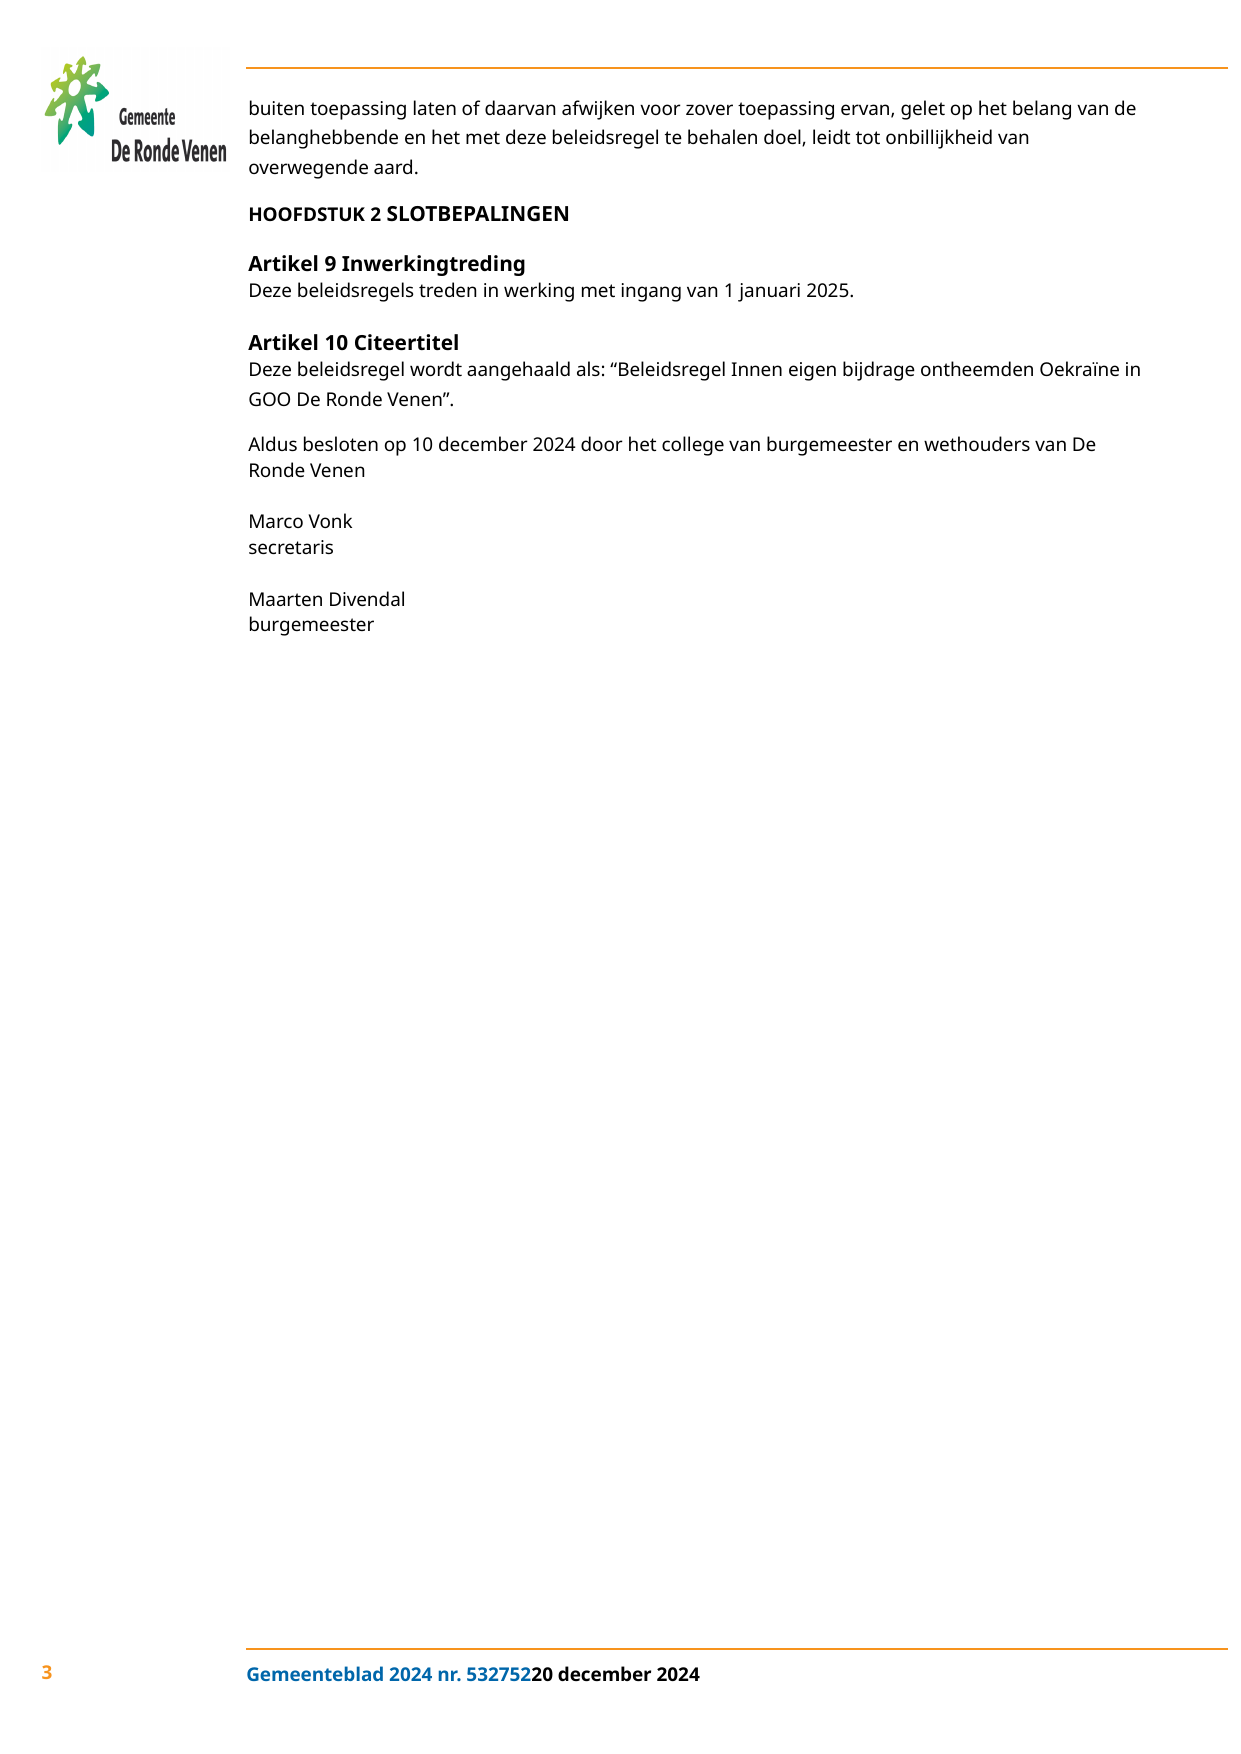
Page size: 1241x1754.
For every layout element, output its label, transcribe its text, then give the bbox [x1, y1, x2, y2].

text Artikel 10 Citeertitel [248, 328, 1152, 356]
picture [41, 47, 231, 172]
text secretaris [248, 534, 1152, 560]
text HOOFDSTUK 2 SLOTBEPALINGEN [248, 199, 1152, 228]
text Aldus besloten op 10 december 2024 door het college van burgemeester en wethouders van De Ronde Venen [248, 431, 1152, 483]
text Deze beleidsregel wordt aangehaald als: “Beleidsregel Innen eigen bijdrage ontheemden Oekraïne in GOO De Ronde Venen”. [248, 356, 1152, 411]
text Artikel 9 Inwerkingtreding [248, 249, 1152, 277]
text burgemeester [248, 611, 1152, 637]
text Maarten Divendal [248, 586, 1152, 611]
text Deze beleidsregels treden in werking met ingang van 1 januari 2025. [248, 277, 1152, 303]
text Marco Vonk [248, 508, 1152, 534]
text buiten toepassing laten of daarvan afwijken voor zover toepassing ervan, gelet op het belang van de belanghebbende en het met deze beleidsregel te behalen doel, leidt tot onbillijkheid van overwegende aard. [248, 95, 1152, 180]
